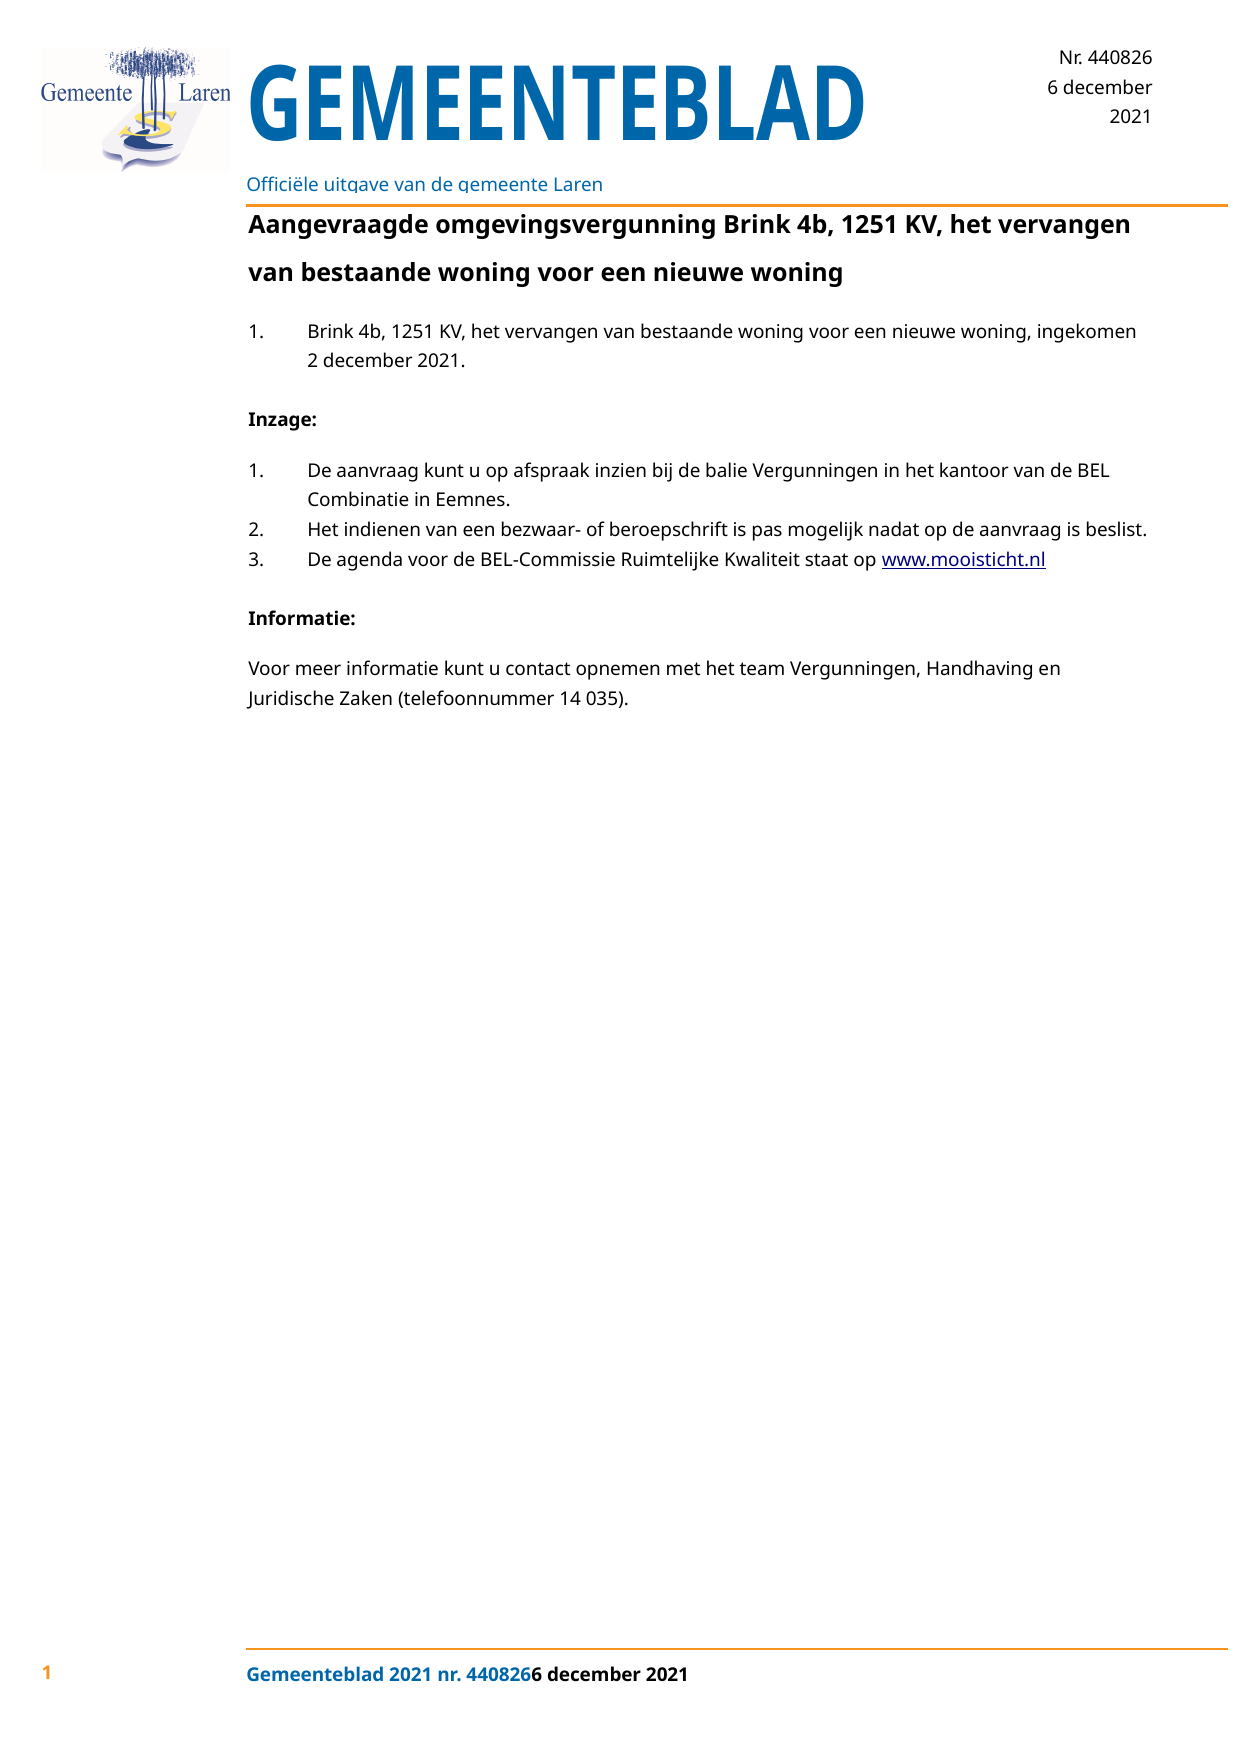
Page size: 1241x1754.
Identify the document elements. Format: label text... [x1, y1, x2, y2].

text Aangevraagde omgevingsvergunning Brink 4b, 1251 KV, het vervangen van bestaande woning voor een nieuwe woning [248, 207, 1152, 288]
text Voor meer informatie kunt u contact opnemen met het team Vergunningen, Handhaving en Juridische Zaken (telefoonnummer 14 035). [248, 655, 1152, 711]
list Brink 4b, 1251 KV, het vervangen van bestaande woning voor een nieuwe woning, ingekomen 2 december 2021. [248, 318, 1152, 373]
list De agenda voor de BEL-Commissie Ruimtelijke Kwaliteit staat op www.mooisticht.nl [248, 546, 1152, 572]
list De aanvraag kunt u op afspraak inzien bij de balie Vergunningen in het kantoor van de BEL Combinatie in Eemnes. [248, 457, 1152, 512]
text Inzage: [248, 407, 1152, 432]
list Het indienen van een bezwaar- of beroepschrift is pas mogelijk nadat op de aanvraag is beslist. [248, 516, 1152, 542]
text Informatie: [248, 605, 1152, 631]
picture [41, 47, 231, 172]
